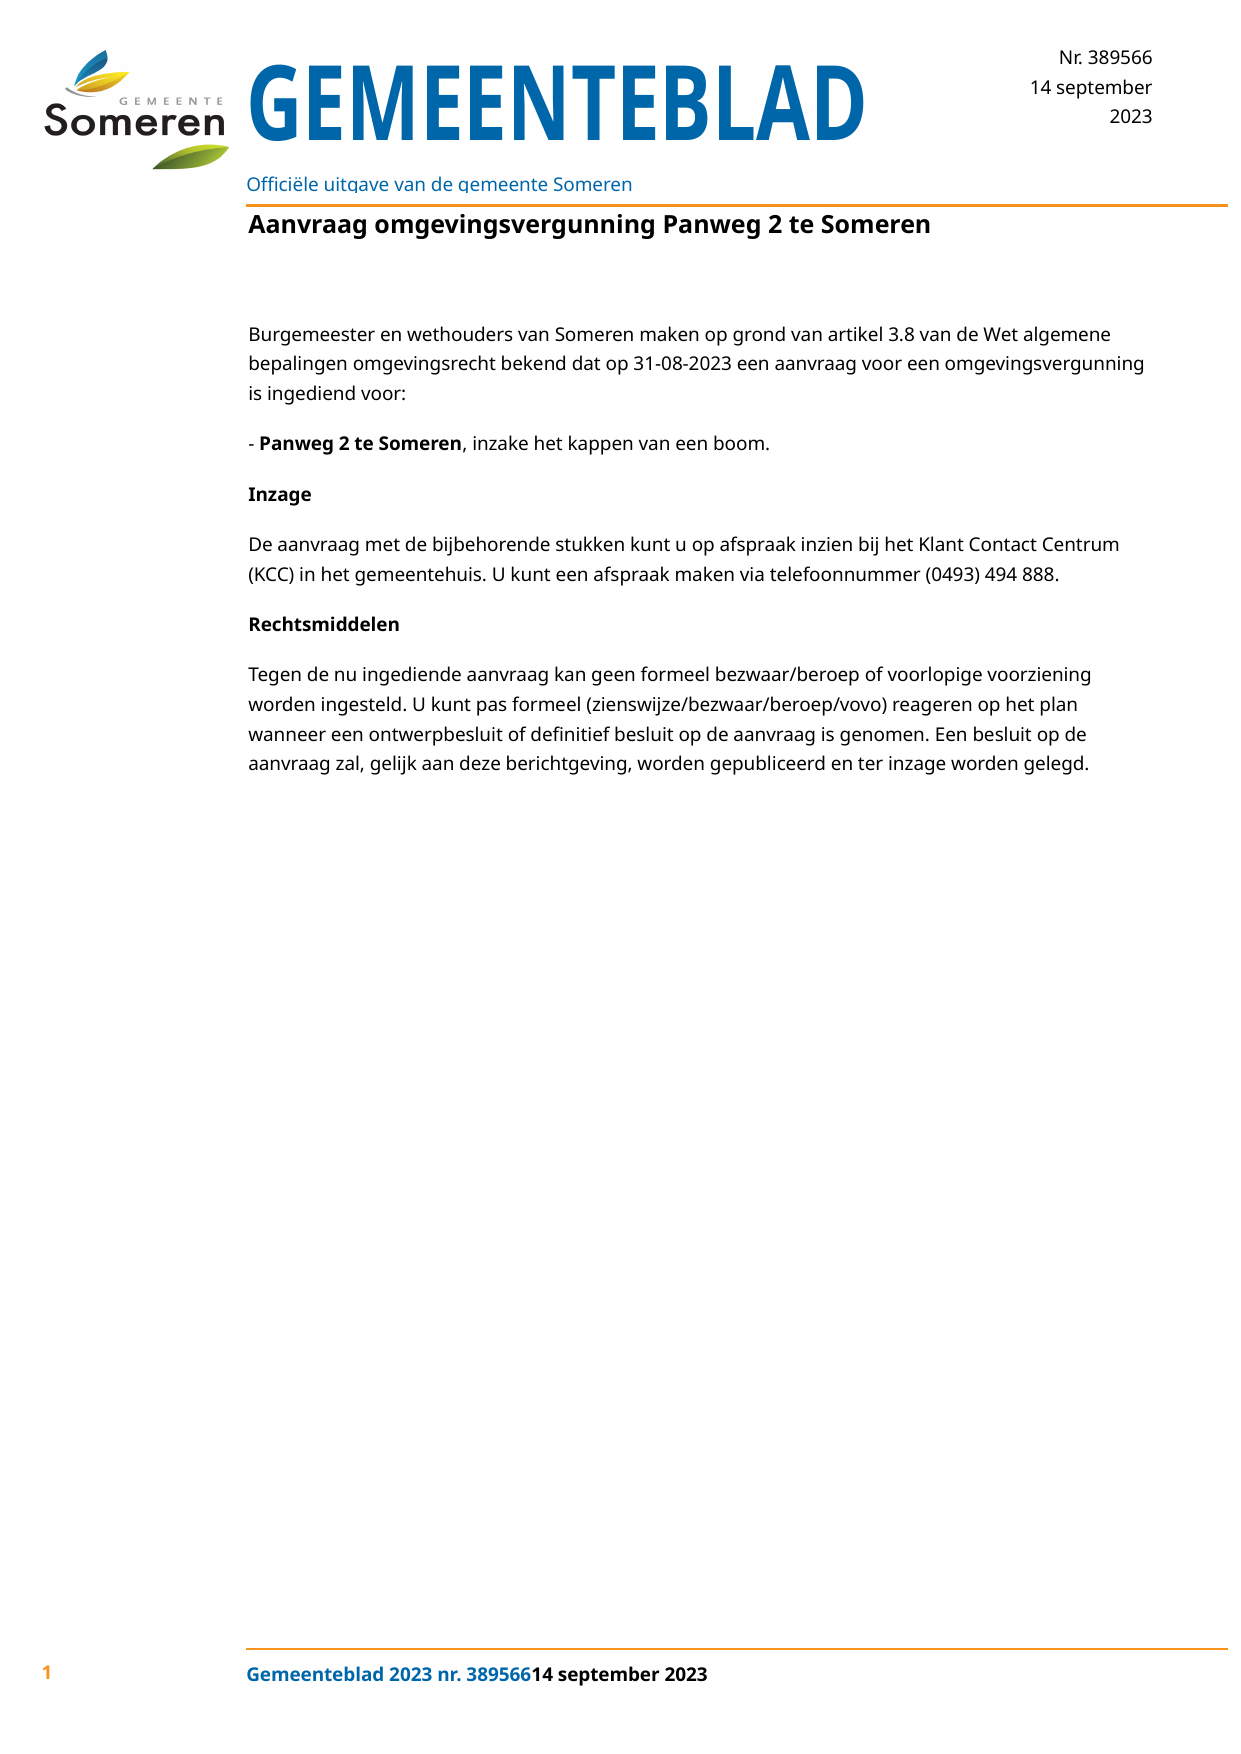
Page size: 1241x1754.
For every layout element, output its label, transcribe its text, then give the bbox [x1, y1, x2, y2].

text Aanvraag omgevingsvergunning Panweg 2 te Someren [248, 207, 1152, 241]
text - Panweg 2 te Someren, inzake het kappen van een boom. [248, 430, 1152, 456]
text Tegen de nu ingediende aanvraag kan geen formeel bezwaar/beroep of voorlopige voorziening worden ingesteld. U kunt pas formeel (zienswijze/bezwaar/beroep/vovo) reageren op het plan wanneer een ontwerpbesluit of definitief besluit op de aanvraag is genomen. Een besluit op de aanvraag zal, gelijk aan deze berichtgeving, worden gepubliceerd en ter inzage worden gelegd. [248, 662, 1152, 776]
text Rechtsmiddelen [248, 611, 1152, 637]
picture [41, 47, 231, 172]
text Inzage [248, 481, 1152, 506]
text Burgemeester en wethouders van Someren maken op grond van artikel 3.8 van de Wet algemene bepalingen omgevingsrecht bekend dat op 31-08-2023 een aanvraag voor een omgevingsvergunning is ingediend voor: [248, 321, 1152, 406]
text De aanvraag met de bijbehorende stukken kunt u op afspraak inzien bij het Klant Contact Centrum (KCC) in het gemeentehuis. U kunt een afspraak maken via telefoonnummer (0493) 494 888. [248, 531, 1152, 586]
